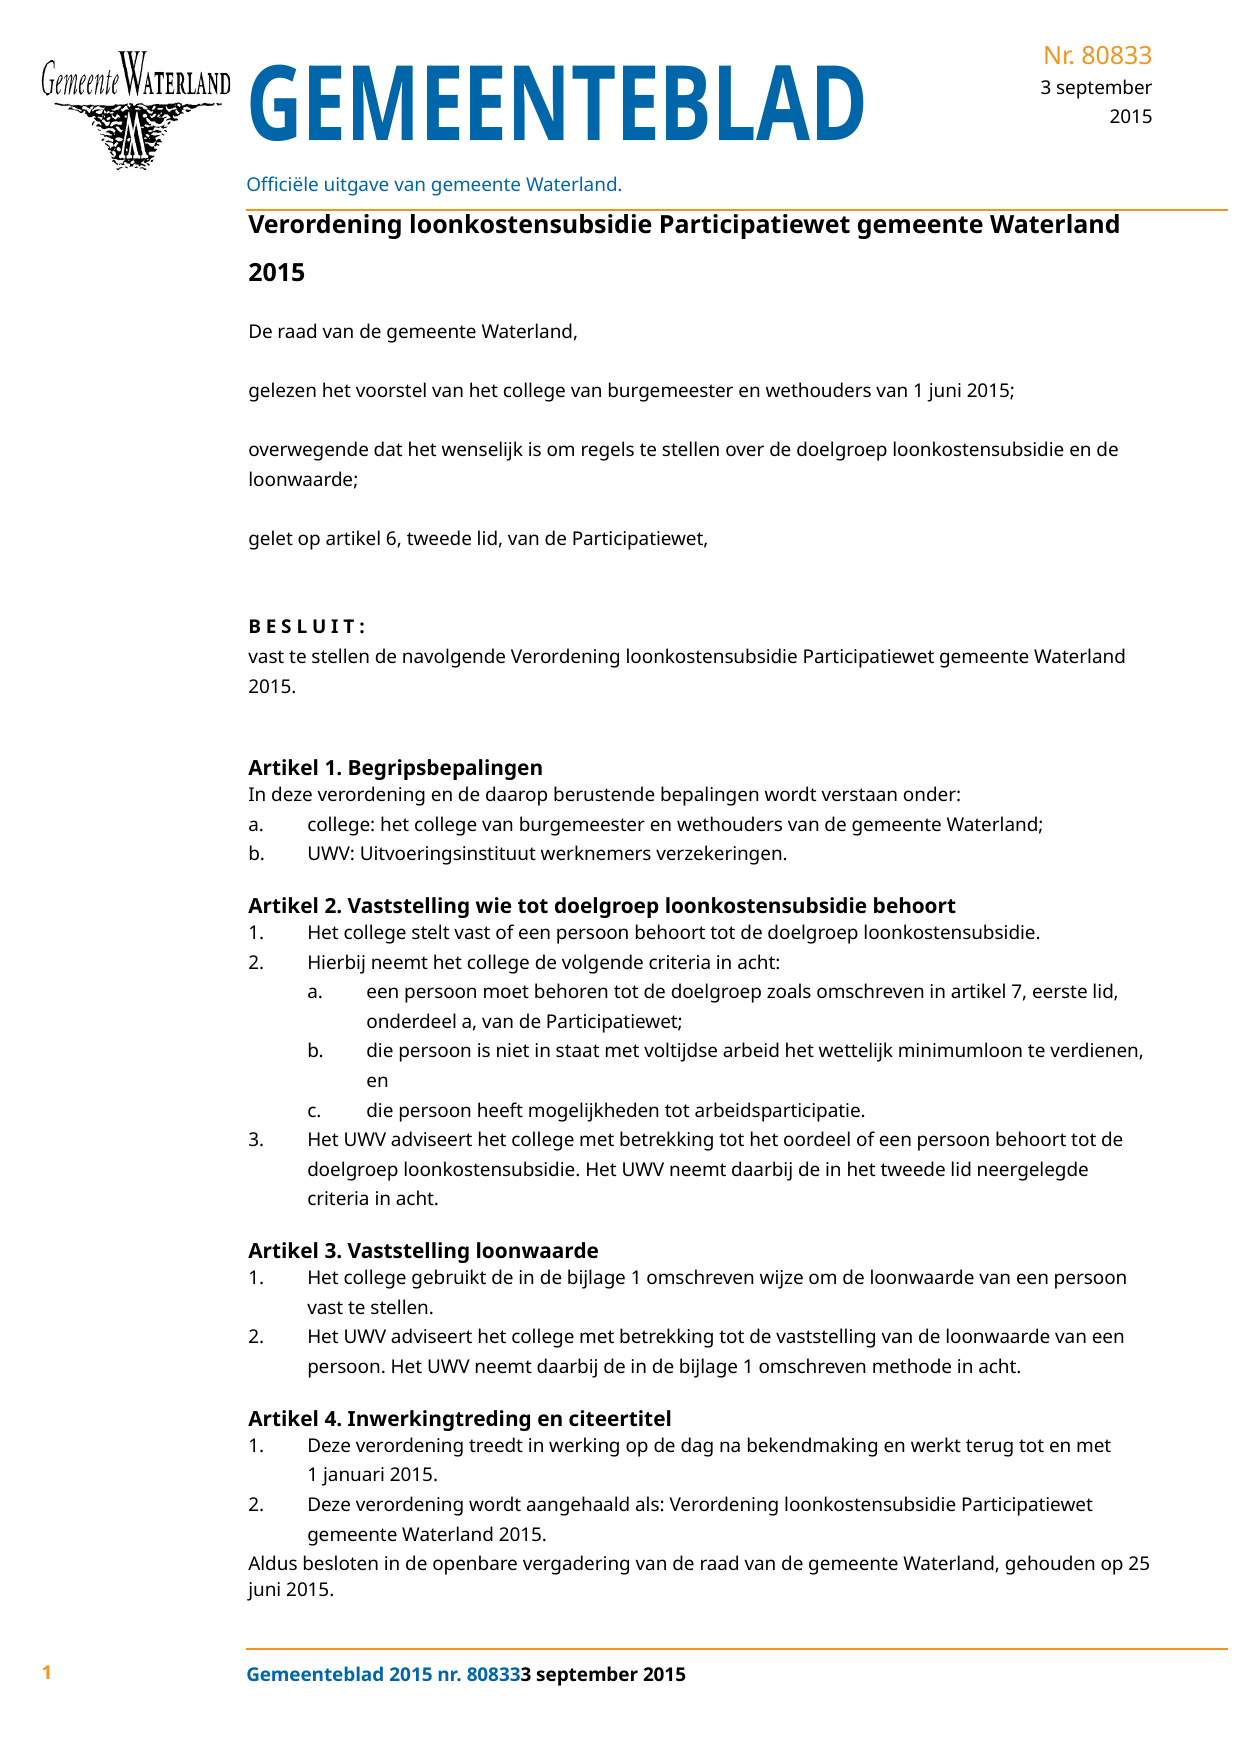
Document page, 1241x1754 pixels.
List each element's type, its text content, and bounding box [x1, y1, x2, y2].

text Artikel 2. Vaststelling wie tot doelgroep loonkostensubsidie behoort [248, 891, 1152, 919]
list die persoon heeft mogelijkheden tot arbeidsparticipatie. [307, 1097, 1152, 1123]
picture [41, 47, 231, 172]
text vast te stellen de navolgende Verordening loonkostensubsidie Participatiewet gemeente Waterland 2015. [248, 643, 1152, 699]
text Artikel 3. Vaststelling loonwaarde [248, 1236, 1152, 1264]
list UWV: Uitvoeringsinstituut werknemers verzekeringen. [248, 841, 1152, 866]
text Aldus besloten in de openbare vergadering van de raad van de gemeente Waterland, gehouden op 25 juni 2015. [248, 1550, 1152, 1602]
list Het college gebruikt de in de bijlage 1 omschreven wijze om de loonwaarde van een persoon vast te stellen. [248, 1264, 1152, 1320]
text In deze verordening en de daarop berustende bepalingen wordt verstaan onder: [248, 781, 1152, 807]
text Artikel 4. Inwerkingtreding en citeertitel [248, 1404, 1152, 1432]
list Deze verordening treedt in werking op de dag na bekendmaking en werkt terug tot en met 1 januari 2015. [248, 1432, 1152, 1487]
text De raad van de gemeente Waterland, [248, 318, 1152, 344]
text gelet op artikel 6, tweede lid, van de Participatiewet, [248, 525, 1152, 551]
text overwegende dat het wenselijk is om regels te stellen over de doelgroep loonkostensubsidie en de loonwaarde; [248, 436, 1152, 492]
list Het college stelt vast of een persoon behoort tot de doelgroep loonkostensubsidie. [248, 919, 1152, 945]
list Deze verordening wordt aangehaald als: Verordening loonkostensubsidie Participatiewet gemeente Waterland 2015. [248, 1491, 1152, 1547]
text B E S L U I T : [248, 614, 1152, 639]
list college: het college van burgemeester en wethouders van de gemeente Waterland; [248, 811, 1152, 837]
list Hierbij neemt het college de volgende criteria in acht: [248, 949, 1152, 975]
text gelezen het voorstel van het college van burgemeester en wethouders van 1 juni 2015; [248, 377, 1152, 403]
list die persoon is niet in staat met voltijdse arbeid het wettelijk minimumloon te verdienen, en [307, 1038, 1152, 1093]
list Het UWV adviseert het college met betrekking tot het oordeel of een persoon behoort tot de doelgroep loonkostensubsidie. Het UWV neemt daarbij de in het tweede lid neergelegde criteria in acht. [248, 1126, 1152, 1211]
text Verordening loonkostensubsidie Participatiewet gemeente Waterland 2015 [248, 211, 1152, 288]
list Het UWV adviseert het college met betrekking tot de vaststelling van de loonwaarde van een persoon. Het UWV neemt daarbij de in de bijlage 1 omschreven methode in acht. [248, 1324, 1152, 1379]
text Artikel 1. Begripsbepalingen [248, 753, 1152, 781]
list een persoon moet behoren tot de doelgroep zoals omschreven in artikel 7, eerste lid, onderdeel a, van de Participatiewet; [307, 978, 1152, 1034]
